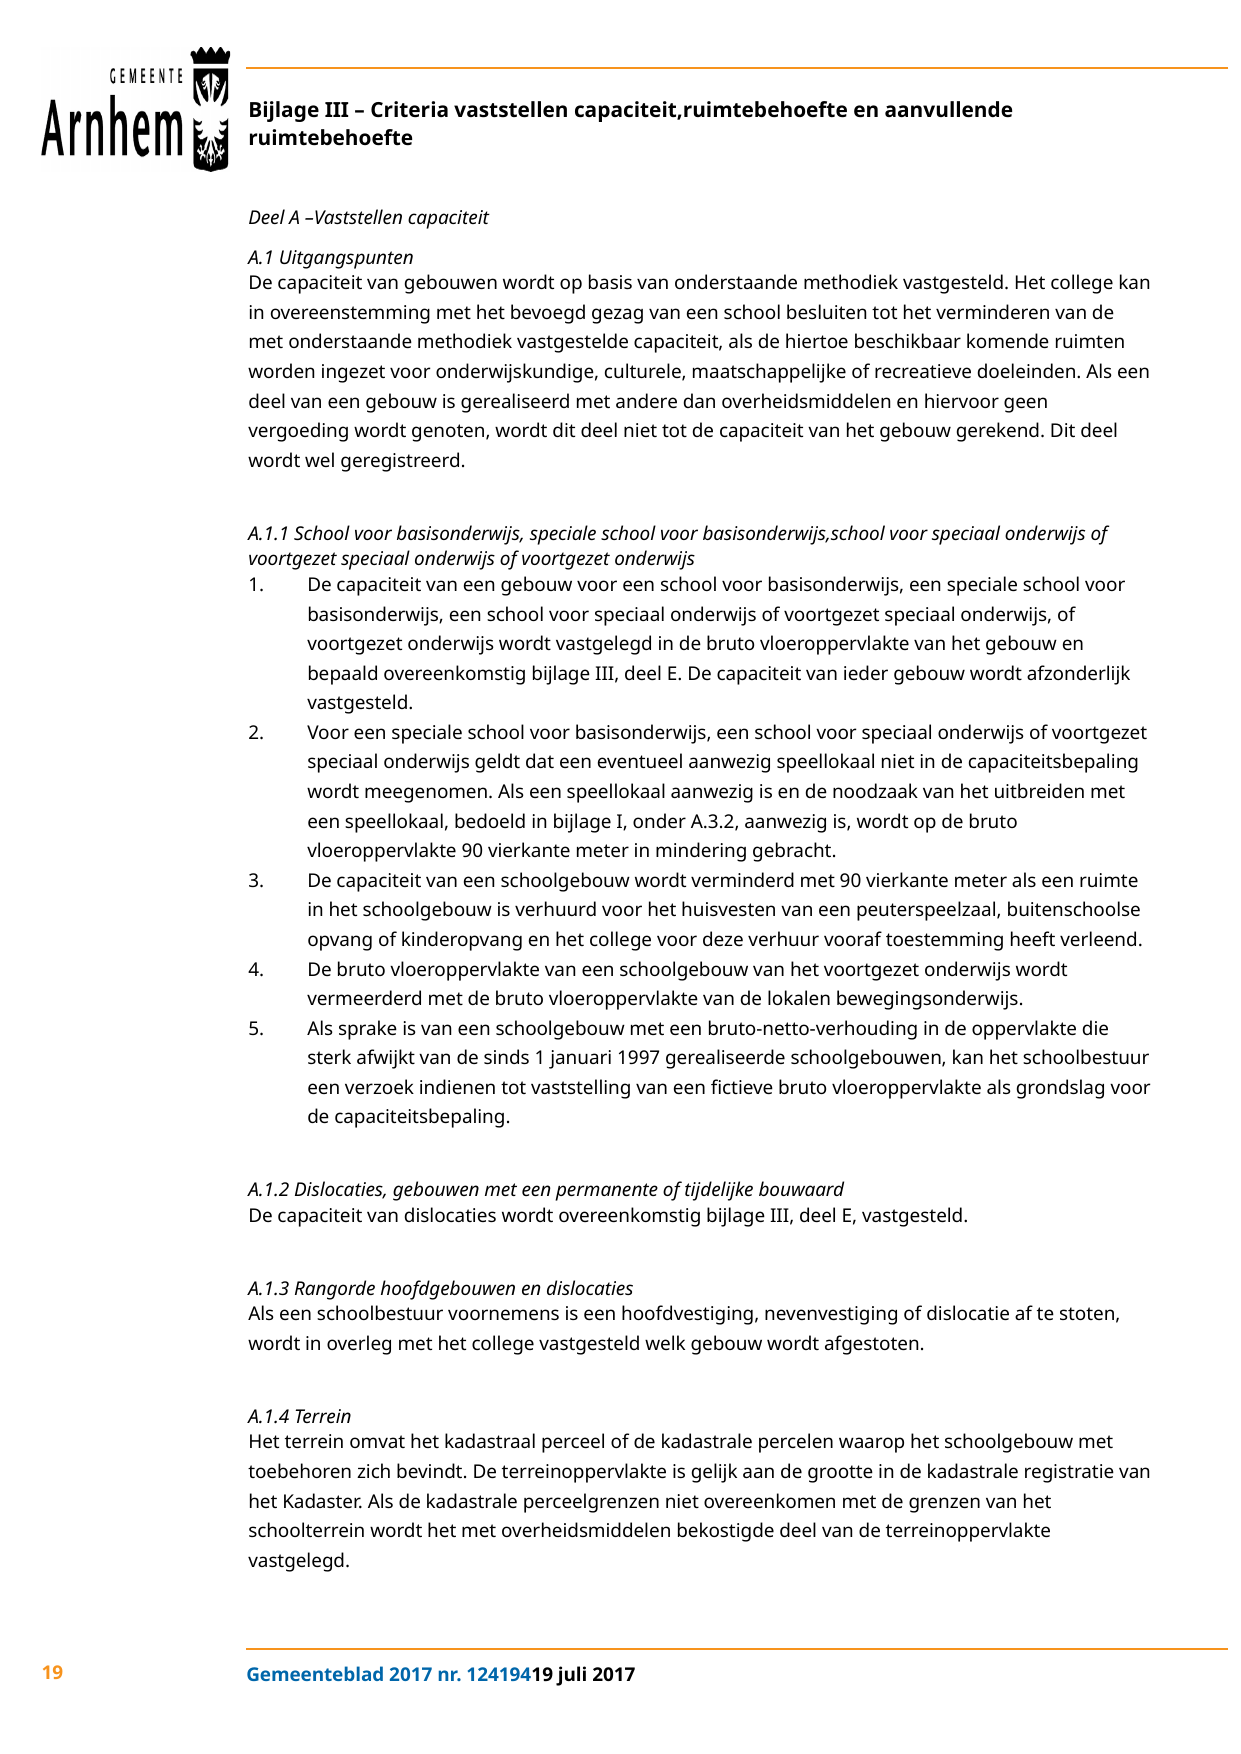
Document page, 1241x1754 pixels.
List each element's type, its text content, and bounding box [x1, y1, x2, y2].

text A.1.3 Rangorde hoofdgebouwen en dislocaties [248, 1275, 1152, 1301]
text A.1.2 Dislocaties, gebouwen met een permanente of tijdelijke bouwaard [248, 1176, 1152, 1202]
text De capaciteit van dislocaties wordt overeenkomstig bijlage III, deel E, vastgesteld. [248, 1202, 1152, 1228]
text A.1.1 School voor basisonderwijs, speciale school voor basisonderwijs,school voor speciaal onderwijs of voortgezet speciaal onderwijs of voortgezet onderwijs [248, 520, 1152, 571]
text De capaciteit van gebouwen wordt op basis van onderstaande methodiek vastgesteld. Het college kan in overeenstemming met het bevoegd gezag van een school besluiten tot het verminderen van de met onderstaande methodiek vastgestelde capaciteit, als de hiertoe beschikbaar komende ruimten worden ingezet voor onderwijskundige, culturele, maatschappelijke of recreatieve doeleinden. Als een deel van een gebouw is gerealiseerd met andere dan overheidsmiddelen en hiervoor geen vergoeding wordt genoten, wordt dit deel niet tot de capaciteit van het gebouw gerekend. Dit deel wordt wel geregistreerd. [248, 269, 1152, 473]
picture [41, 47, 231, 172]
text Bijlage III – Criteria vaststellen capaciteit,ruimtebehoefte en aanvullende ruimtebehoefte [248, 95, 1152, 152]
list Als sprake is van een schoolgebouw met een bruto-netto-verhouding in de oppervlakte die sterk afwijkt van de sinds 1 januari 1997 gerealiseerde schoolgebouwen, kan het schoolbestuur een verzoek indienen tot vaststelling van een fictieve bruto vloeroppervlakte als grondslag voor de capaciteitsbepaling. [248, 1015, 1152, 1129]
list De bruto vloeroppervlakte van een schoolgebouw van het voortgezet onderwijs wordt vermeerderd met de bruto vloeroppervlakte van de lokalen bewegingsonderwijs. [248, 956, 1152, 1011]
list De capaciteit van een schoolgebouw wordt verminderd met 90 vierkante meter als een ruimte in het schoolgebouw is verhuurd voor het huisvesten van een peuterspeelzaal, buitenschoolse opvang of kinderopvang en het college voor deze verhuur vooraf toestemming heeft verleend. [248, 867, 1152, 952]
text Als een schoolbestuur voornemens is een hoofdvestiging, nevenvestiging of dislocatie af te stoten, wordt in overleg met het college vastgesteld welk gebouw wordt afgestoten. [248, 1301, 1152, 1356]
text Deel A –Vaststellen capaciteit [248, 204, 1152, 230]
text Het terrein omvat het kadastraal perceel of de kadastrale percelen waarop het schoolgebouw met toebehoren zich bevindt. De terreinoppervlakte is gelijk aan de grootte in de kadastrale registratie van het Kadaster. Als de kadastrale perceelgrenzen niet overeenkomen met de grenzen van het schoolterrein wordt het met overheidsmiddelen bekostigde deel van de terreinoppervlakte vastgelegd. [248, 1429, 1152, 1573]
text A.1.4 Terrein [248, 1403, 1152, 1429]
list De capaciteit van een gebouw voor een school voor basisonderwijs, een speciale school voor basisonderwijs, een school voor speciaal onderwijs of voortgezet speciaal onderwijs, of voortgezet onderwijs wordt vastgelegd in de bruto vloeroppervlakte van het gebouw en bepaald overeenkomstig bijlage III, deel E. De capaciteit van ieder gebouw wordt afzonderlijk vastgesteld. [248, 571, 1152, 715]
list Voor een speciale school voor basisonderwijs, een school voor speciaal onderwijs of voortgezet speciaal onderwijs geldt dat een eventueel aanwezig speellokaal niet in de capaciteitsbepaling wordt meegenomen. Als een speellokaal aanwezig is en de noodzaak van het uitbreiden met een speellokaal, bedoeld in bijlage I, onder A.3.2, aanwezig is, wordt op de bruto vloeroppervlakte 90 vierkante meter in mindering gebracht. [248, 719, 1152, 863]
text A.1 Uitgangspunten [248, 244, 1152, 269]
